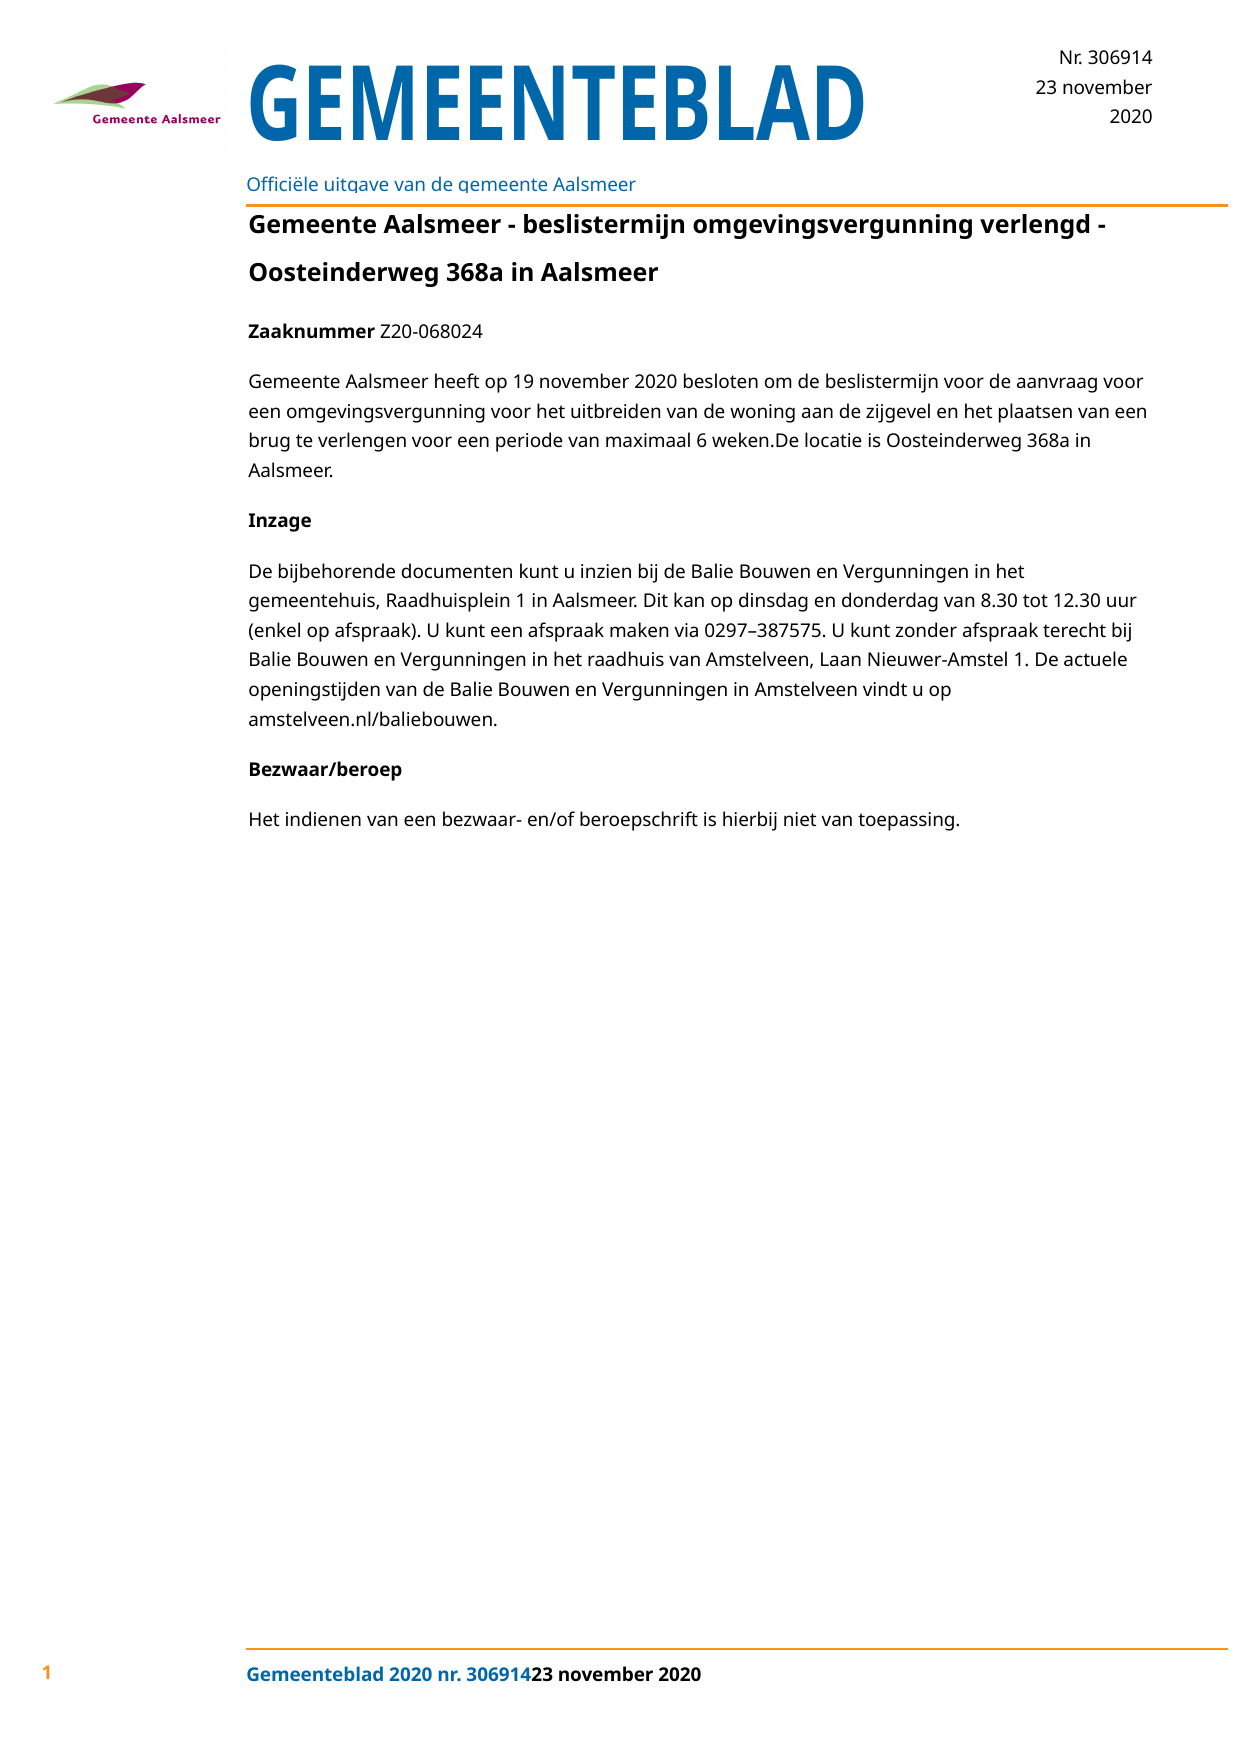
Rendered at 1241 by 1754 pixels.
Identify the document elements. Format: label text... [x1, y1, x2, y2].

text Zaaknummer Z20-068024 [248, 318, 1152, 344]
text Inzage [248, 507, 1152, 533]
text Het indienen van een bezwaar- en/of beroepschrift is hierbij niet van toepassing. [248, 807, 1152, 832]
text De bijbehorende documenten kunt u inzien bij de Balie Bouwen en Vergunningen in het gemeentehuis, Raadhuisplein 1 in Aalsmeer. Dit kan op dinsdag en donderdag van 8.30 tot 12.30 uur (enkel op afspraak). U kunt een afspraak maken via 0297–387575. U kunt zonder afspraak terecht bij Balie Bouwen en Vergunningen in het raadhuis van Amstelveen, Laan Nieuwer-Amstel 1. De actuele openingstijden van de Balie Bouwen en Vergunningen in Amstelveen vindt u op amstelveen.nl/baliebouwen. [248, 558, 1152, 732]
text Bezwaar/beroep [248, 756, 1152, 782]
text Gemeente Aalsmeer heeft op 19 november 2020 besloten om de beslistermijn voor de aanvraag voor een omgevingsvergunning voor het uitbreiden van de woning aan de zijgevel en het plaatsen van een brug te verlengen voor een periode van maximaal 6 weken.De locatie is Oosteinderweg 368a in Aalsmeer. [248, 368, 1152, 483]
text Gemeente Aalsmeer - beslistermijn omgevingsvergunning verlengd - Oosteinderweg 368a in Aalsmeer [248, 207, 1152, 288]
picture [41, 47, 231, 172]
